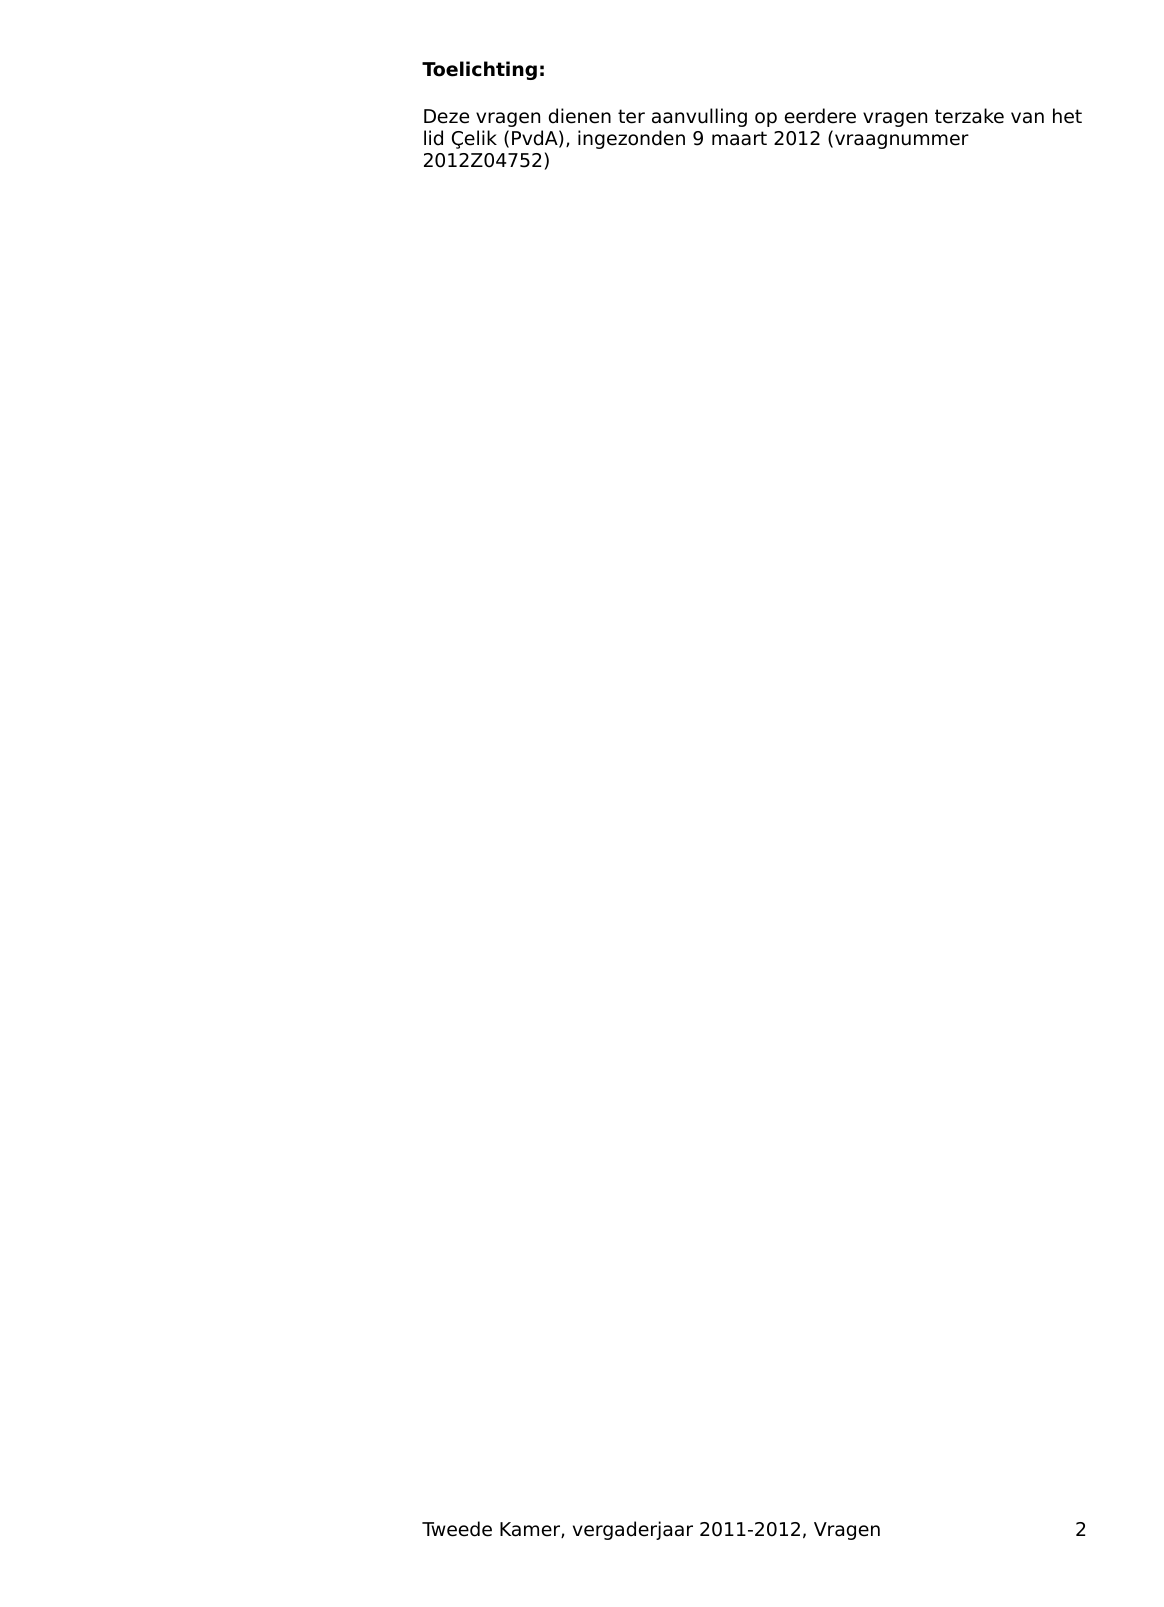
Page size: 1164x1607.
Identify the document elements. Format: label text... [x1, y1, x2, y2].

text Deze vragen dienen ter aanvulling op eerdere vragen terzake van het lid Çelik (PvdA), ingezonden 9 maart 2012 (vraagnummer 2012Z04752) [422, 106, 1087, 172]
subtitle Toelichting: [422, 59, 1087, 81]
